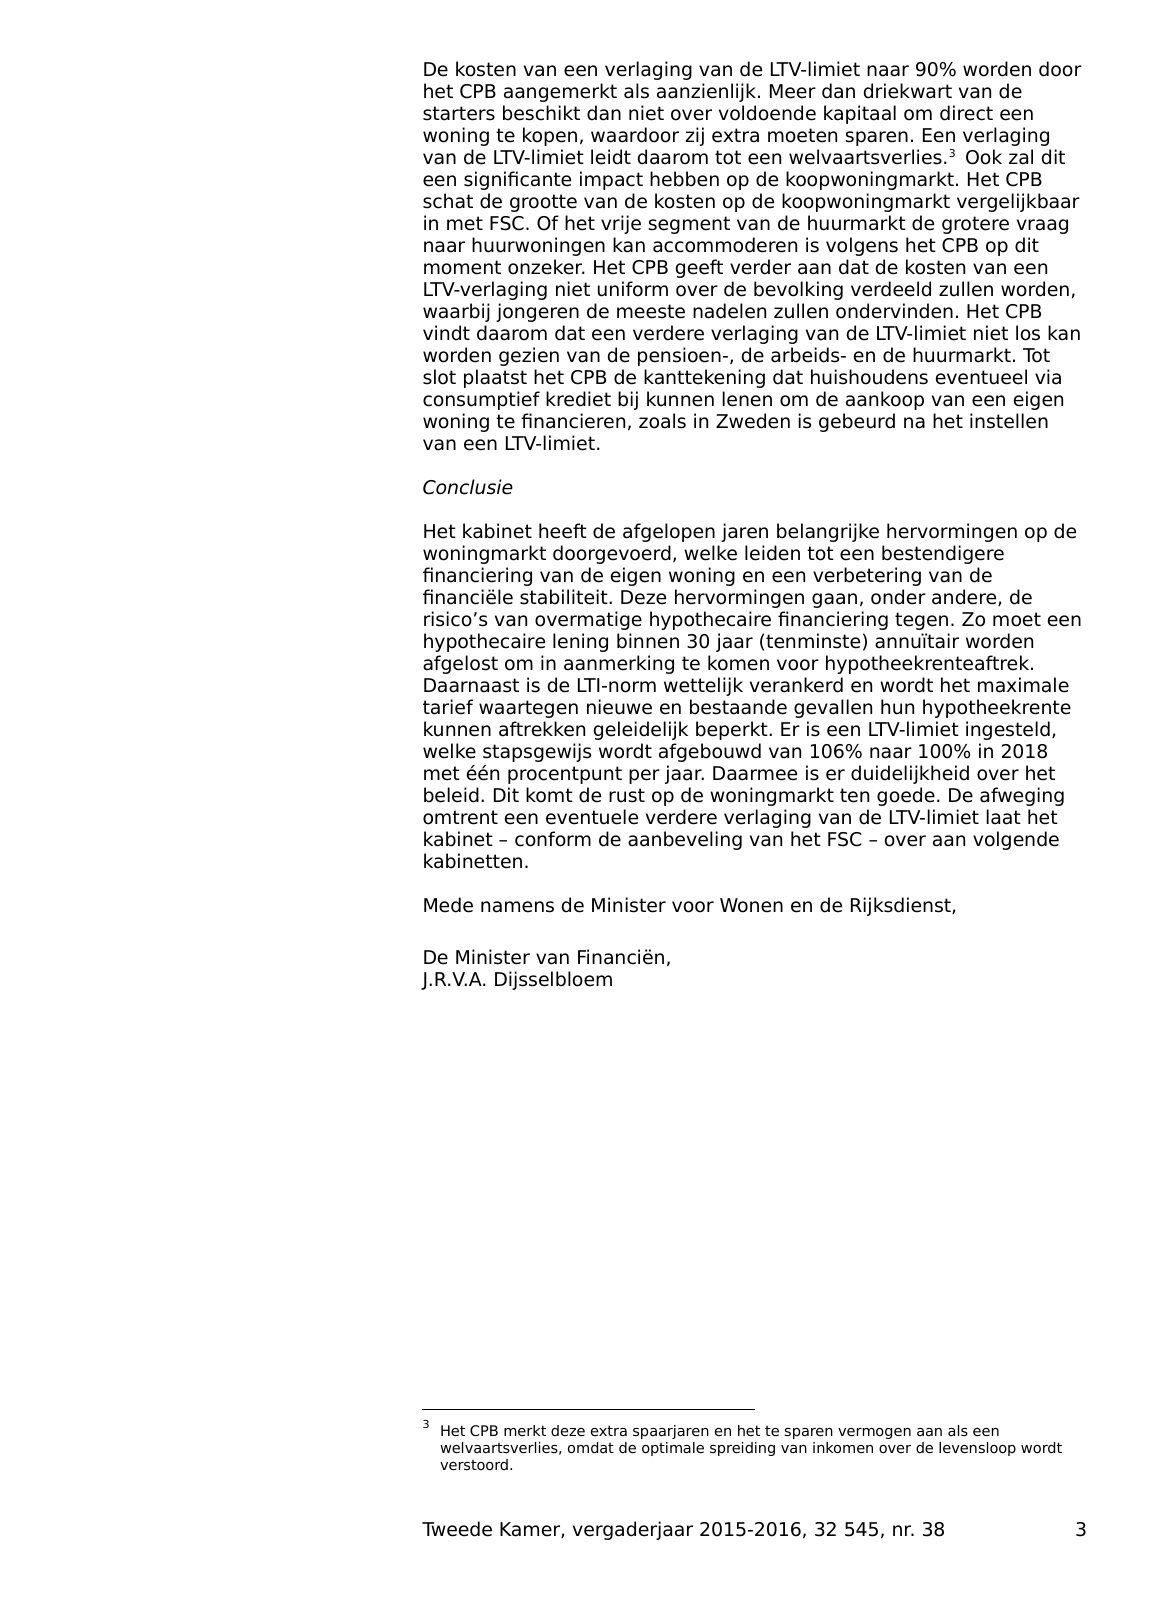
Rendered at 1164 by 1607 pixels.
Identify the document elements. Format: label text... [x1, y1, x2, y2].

subtitle Conclusie [422, 477, 1087, 499]
text De Minister van Financiën, J.R.V.A. Dijsselbloem [422, 947, 1087, 991]
text Het CPB merkt deze extra spaarjaren en het te sparen vermogen aan als een welvaartsverlies, omdat de optimale spreiding van inkomen over de levensloop wordt verstoord. [422, 1418, 1087, 1474]
text De kosten van een verlaging van de LTV-limiet naar 90% worden door het CPB aangemerkt als aanzienlijk. Meer dan driekwart van de starters beschikt dan niet over voldoende kapitaal om direct een woning te kopen, waardoor zij extra moeten sparen. Een verlaging van de LTV-limiet leidt daarom tot een welvaartsverlies. Ook zal dit een significante impact hebben op de koopwoningmarkt. Het CPB schat de grootte van de kosten op de koopwoningmarkt vergelijkbaar in met FSC. Of het vrije segment van de huurmarkt de grotere vraag naar huurwoningen kan accommoderen is volgens het CPB op dit moment onzeker. Het CPB geeft verder aan dat de kosten van een LTV-verlaging niet uniform over de bevolking verdeeld zullen worden, waarbij jongeren de meeste nadelen zullen ondervinden. Het CPB vindt daarom dat een verdere verlaging van de LTV-limiet niet los kan worden gezien van de pensioen-, de arbeids- en de huurmarkt. Tot slot plaatst het CPB de kanttekening dat huishoudens eventueel via consumptief krediet bij kunnen lenen om de aankoop van een eigen woning te financieren, zoals in Zweden is gebeurd na het instellen van een LTV-limiet. [422, 59, 1087, 455]
text Het kabinet heeft de afgelopen jaren belangrijke hervormingen op de woningmarkt doorgevoerd, welke leiden tot een bestendigere financiering van de eigen woning en een verbetering van de financiële stabiliteit. Deze hervormingen gaan, onder andere, de risico’s van overmatige hypothecaire financiering tegen. Zo moet een hypothecaire lening binnen 30 jaar (tenminste) annuïtair worden afgelost om in aanmerking te komen voor hypotheekrenteaftrek. Daarnaast is de LTI-norm wettelijk verankerd en wordt het maximale tarief waartegen nieuwe en bestaande gevallen hun hypotheekrente kunnen aftrekken geleidelijk beperkt. Er is een LTV-limiet ingesteld, welke stapsgewijs wordt afgebouwd van 106% naar 100% in 2018 met één procentpunt per jaar. Daarmee is er duidelijkheid over het beleid. Dit komt de rust op de woningmarkt ten goede. De afweging omtrent een eventuele verdere verlaging van de LTV-limiet laat het kabinet – conform de aanbeveling van het FSC – over aan volgende kabinetten. [422, 521, 1087, 873]
text Mede namens de Minister voor Wonen en de Rijksdienst, [422, 895, 1087, 917]
